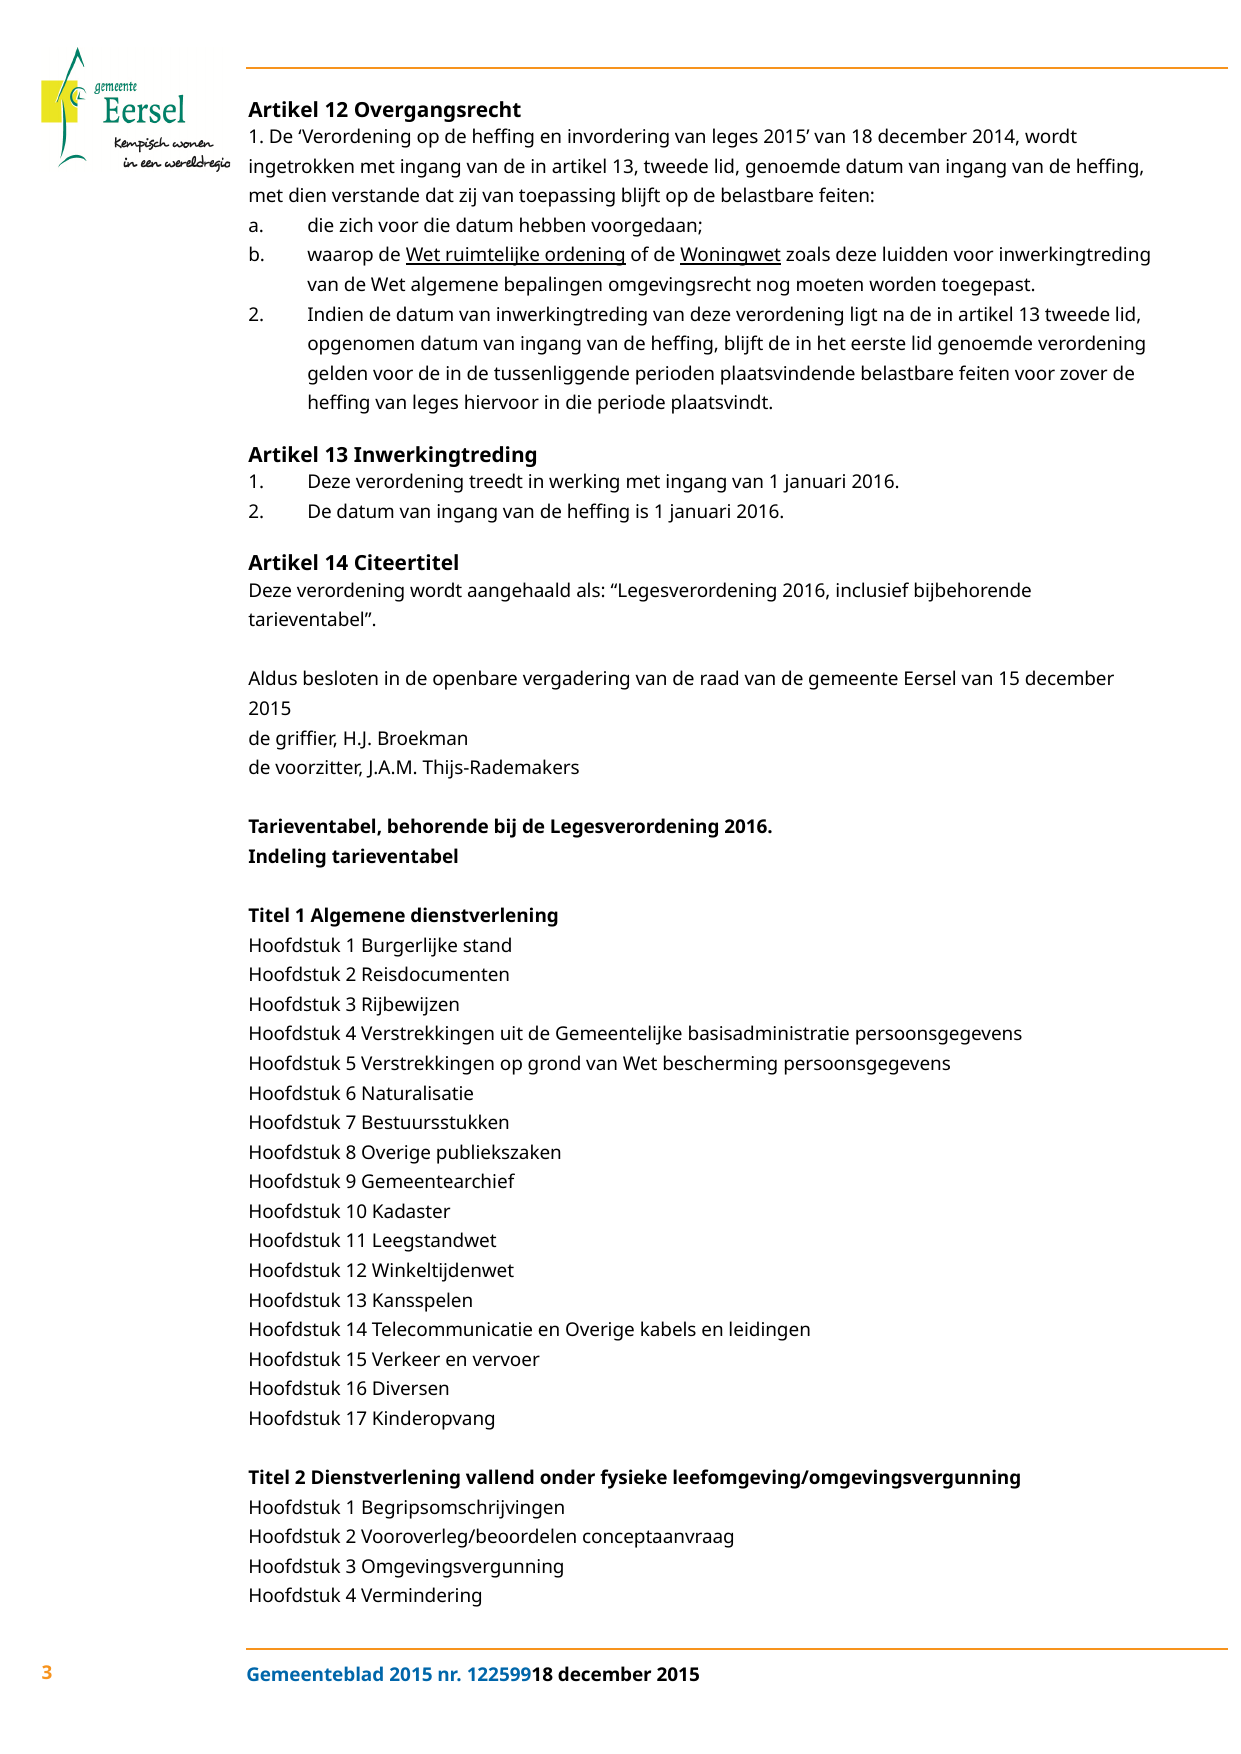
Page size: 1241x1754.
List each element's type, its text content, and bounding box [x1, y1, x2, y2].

text Hoofdstuk 7 Bestuursstukken [248, 1109, 1152, 1135]
text Hoofdstuk 15 Verkeer en vervoer [248, 1346, 1152, 1372]
text Deze verordening wordt aangehaald als: “Legesverordening 2016, inclusief bijbehorende tarieventabel”. [248, 577, 1152, 632]
text ingetrokken met ingang van de in artikel 13, tweede lid, genoemde datum van ingang van de heffing, met dien verstande dat zij van toepassing blijft op de belastbare feiten: [248, 153, 1152, 208]
text Hoofdstuk 2 Vooroverleg/beoordelen conceptaanvraag [248, 1523, 1152, 1549]
text de voorzitter, J.A.M. Thijs-Rademakers [248, 754, 1152, 780]
text de griffier, H.J. Broekman [248, 725, 1152, 750]
list waarop de Wet ruimtelijke ordening of de Woningwet zoals deze luidden voor inwerkingtreding van de Wet algemene bepalingen omgevingsrecht nog moeten worden toegepast. [248, 242, 1152, 297]
text Hoofdstuk 2 Reisdocumenten [248, 961, 1152, 987]
text Hoofdstuk 16 Diversen [248, 1376, 1152, 1401]
text Hoofdstuk 1 Begripsomschrijvingen [248, 1494, 1152, 1519]
list Deze verordening treedt in werking met ingang van 1 januari 2016. [248, 468, 1152, 494]
text Hoofdstuk 11 Leegstandwet [248, 1228, 1152, 1253]
text Hoofdstuk 10 Kadaster [248, 1198, 1152, 1224]
text Hoofdstuk 17 Kinderopvang [248, 1405, 1152, 1431]
text 1. De ‘Verordening op de heffing en invordering van leges 2015’ van 18 december 2014, wordt [248, 123, 1152, 149]
list Indien de datum van inwerkingtreding van deze verordening ligt na de in artikel 13 tweede lid, opgenomen datum van ingang van de heffing, blijft de in het eerste lid genoemde verordening gelden voor de in de tussenliggende perioden plaatsvindende belastbare feiten voor zover de heffing van leges hiervoor in die periode plaatsvindt. [248, 301, 1152, 415]
text Hoofdstuk 13 Kansspelen [248, 1287, 1152, 1312]
text Hoofdstuk 4 Verstrekkingen uit de Gemeentelijke basisadministratie persoonsgegevens [248, 1021, 1152, 1046]
text Hoofdstuk 3 Rijbewijzen [248, 991, 1152, 1017]
text Indeling tarieventabel [248, 843, 1152, 869]
text Tarieventabel, behorende bij de Legesverordening 2016. [248, 813, 1152, 839]
text Hoofdstuk 3 Omgevingsvergunning [248, 1553, 1152, 1579]
text Hoofdstuk 1 Burgerlijke stand [248, 932, 1152, 957]
text Hoofdstuk 12 Winkeltijdenwet [248, 1257, 1152, 1283]
text Hoofdstuk 5 Verstrekkingen op grond van Wet bescherming persoonsgegevens [248, 1050, 1152, 1076]
text Hoofdstuk 6 Naturalisatie [248, 1080, 1152, 1105]
text Titel 1 Algemene dienstverlening [248, 902, 1152, 928]
text Titel 2 Dienstverlening vallend onder fysieke leefomgeving/omgevingsvergunning [248, 1464, 1152, 1490]
text Hoofdstuk 9 Gemeentearchief [248, 1168, 1152, 1194]
text Hoofdstuk 14 Telecommunicatie en Overige kabels en leidingen [248, 1316, 1152, 1342]
text Aldus besloten in de openbare vergadering van de raad van de gemeente Eersel van 15 december 2015 [248, 666, 1152, 721]
text Artikel 12 Overgangsrecht [248, 95, 1152, 123]
list De datum van ingang van de heffing is 1 januari 2016. [248, 498, 1152, 524]
list die zich voor die datum hebben voorgedaan; [248, 212, 1152, 238]
text Artikel 13 Inwerkingtreding [248, 440, 1152, 468]
picture [41, 47, 231, 172]
text Hoofdstuk 4 Vermindering [248, 1583, 1152, 1608]
text Hoofdstuk 8 Overige publiekszaken [248, 1139, 1152, 1164]
text Artikel 14 Citeertitel [248, 548, 1152, 577]
